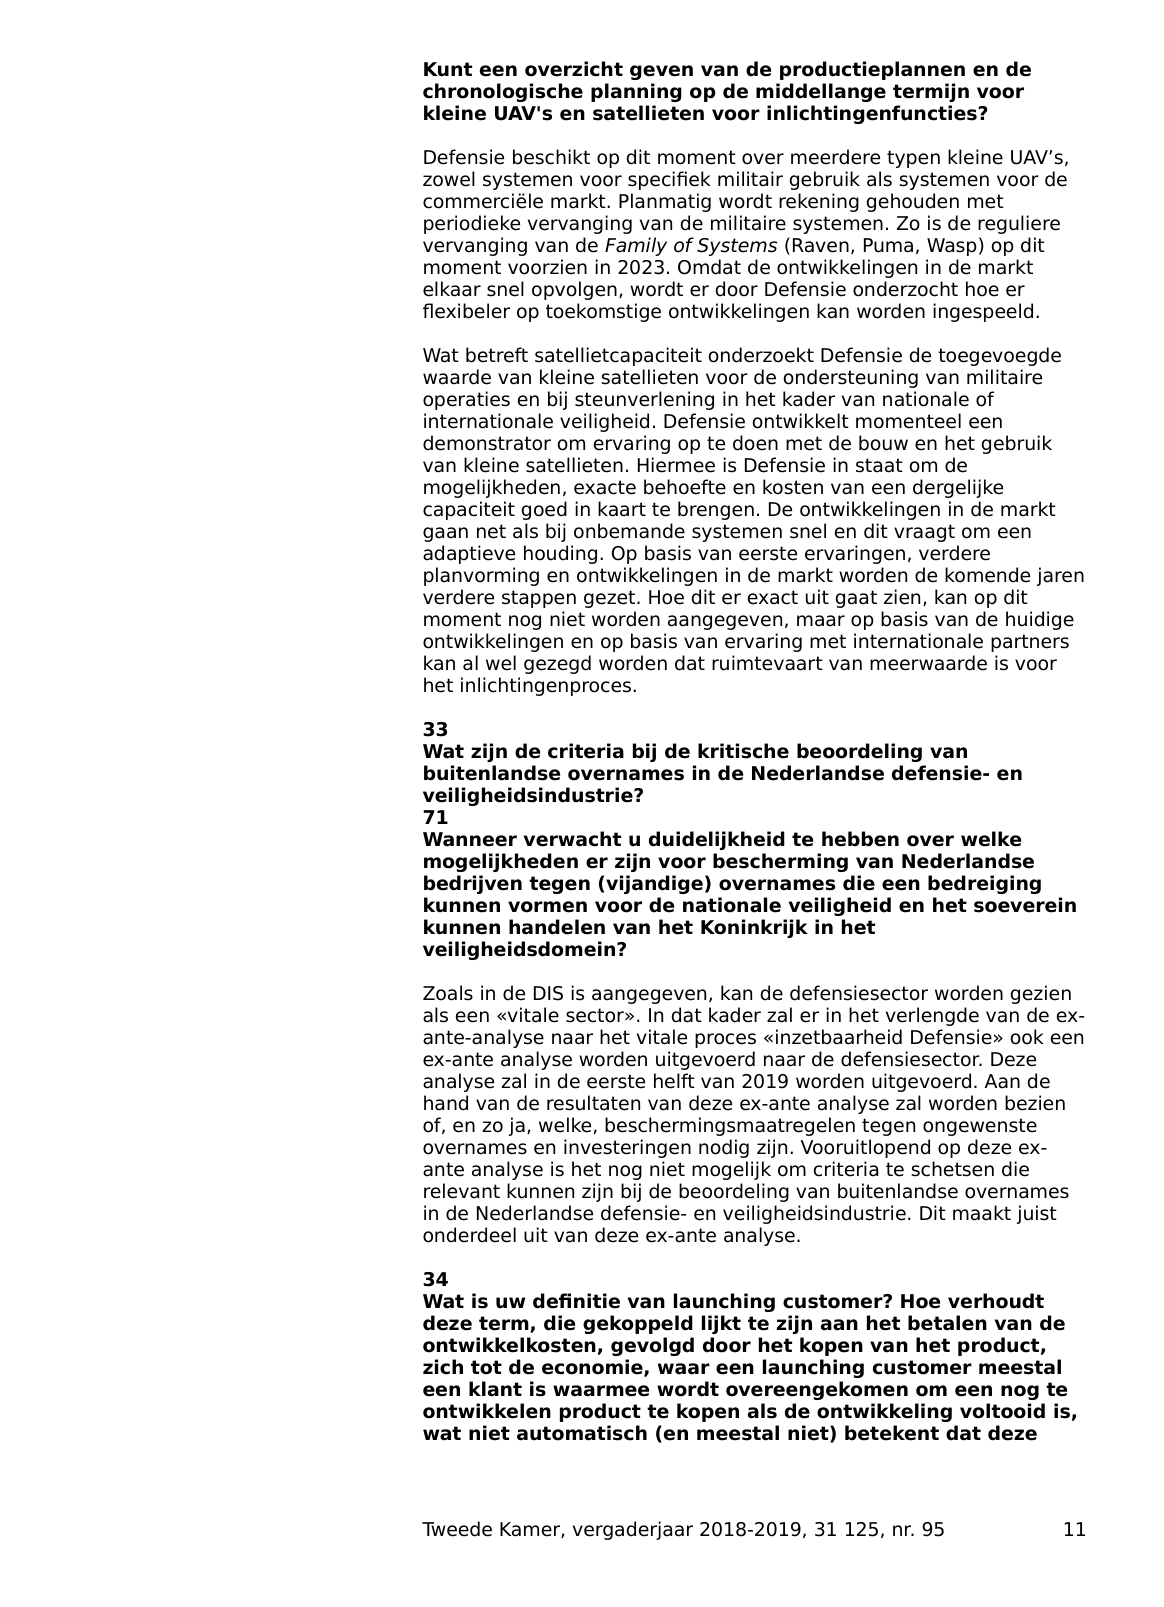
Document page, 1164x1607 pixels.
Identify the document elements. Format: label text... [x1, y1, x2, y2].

text Wat betreft satellietcapaciteit onderzoekt Defensie de toegevoegde waarde van kleine satellieten voor de ondersteuning van militaire operaties en bij steunverlening in het kader van nationale of internationale veiligheid. Defensie ontwikkelt momenteel een demonstrator om ervaring op te doen met de bouw en het gebruik van kleine satellieten. Hiermee is Defensie in staat om de mogelijkheden, exacte behoefte en kosten van een dergelijke capaciteit goed in kaart te brengen. De ontwikkelingen in de markt gaan net als bij onbemande systemen snel en dit vraagt om een adaptieve houding. Op basis van eerste ervaringen, verdere planvorming en ontwikkelingen in de markt worden de komende jaren verdere stappen gezet. Hoe dit er exact uit gaat zien, kan op dit moment nog niet worden aangegeven, maar op basis van de huidige ontwikkelingen en op basis van ervaring met internationale partners kan al wel gezegd worden dat ruimtevaart van meerwaarde is voor het inlichtingenproces. [422, 345, 1087, 697]
text 71 [422, 807, 1087, 829]
text 34 [422, 1269, 1087, 1291]
text Wanneer verwacht u duidelijkheid te hebben over welke mogelijkheden er zijn voor bescherming van Nederlandse bedrijven tegen (vijandige) overnames die een bedreiging kunnen vormen voor de nationale veiligheid en het soeverein kunnen handelen van het Koninkrijk in het veiligheidsdomein? [422, 829, 1087, 961]
text 33 [422, 719, 1087, 741]
text Zoals in de DIS is aangegeven, kan de defensiesector worden gezien als een «vitale sector». In dat kader zal er in het verlengde van de ex-ante-analyse naar het vitale proces «inzetbaarheid Defensie» ook een ex-ante analyse worden uitgevoerd naar de defensiesector. Deze analyse zal in de eerste helft van 2019 worden uitgevoerd. Aan de hand van de resultaten van deze ex-ante analyse zal worden bezien of, en zo ja, welke, beschermingsmaatregelen tegen ongewenste overnames en investeringen nodig zijn. Vooruitlopend op deze ex-ante analyse is het nog niet mogelijk om criteria te schetsen die relevant kunnen zijn bij de beoordeling van buitenlandse overnames in de Nederlandse defensie- en veiligheidsindustrie. Dit maakt juist onderdeel uit van deze ex-ante analyse. [422, 983, 1087, 1247]
text Kunt een overzicht geven van de productieplannen en de chronologische planning op de middellange termijn voor kleine UAV's en satellieten voor inlichtingenfuncties? [422, 59, 1087, 125]
text Wat is uw definitie van launching customer? Hoe verhoudt deze term, die gekoppeld lijkt te zijn aan het betalen van de ontwikkelkosten, gevolgd door het kopen van het product, zich tot de economie, waar een launching customer meestal een klant is waarmee wordt overeengekomen om een nog te ontwikkelen product te kopen als de ontwikkeling voltooid is, wat niet automatisch (en meestal niet) betekent dat deze [422, 1291, 1087, 1445]
text Wat zijn de criteria bij de kritische beoordeling van buitenlandse overnames in de Nederlandse defensie- en veiligheidsindustrie? [422, 741, 1087, 807]
text Defensie beschikt op dit moment over meerdere typen kleine UAV’s, zowel systemen voor specifiek militair gebruik als systemen voor de commerciële markt. Planmatig wordt rekening gehouden met periodieke vervanging van de militaire systemen. Zo is de reguliere vervanging van de Family of Systems (Raven, Puma, Wasp) op dit moment voorzien in 2023. Omdat de ontwikkelingen in de markt elkaar snel opvolgen, wordt er door Defensie onderzocht hoe er flexibeler op toekomstige ontwikkelingen kan worden ingespeeld. [422, 147, 1087, 323]
